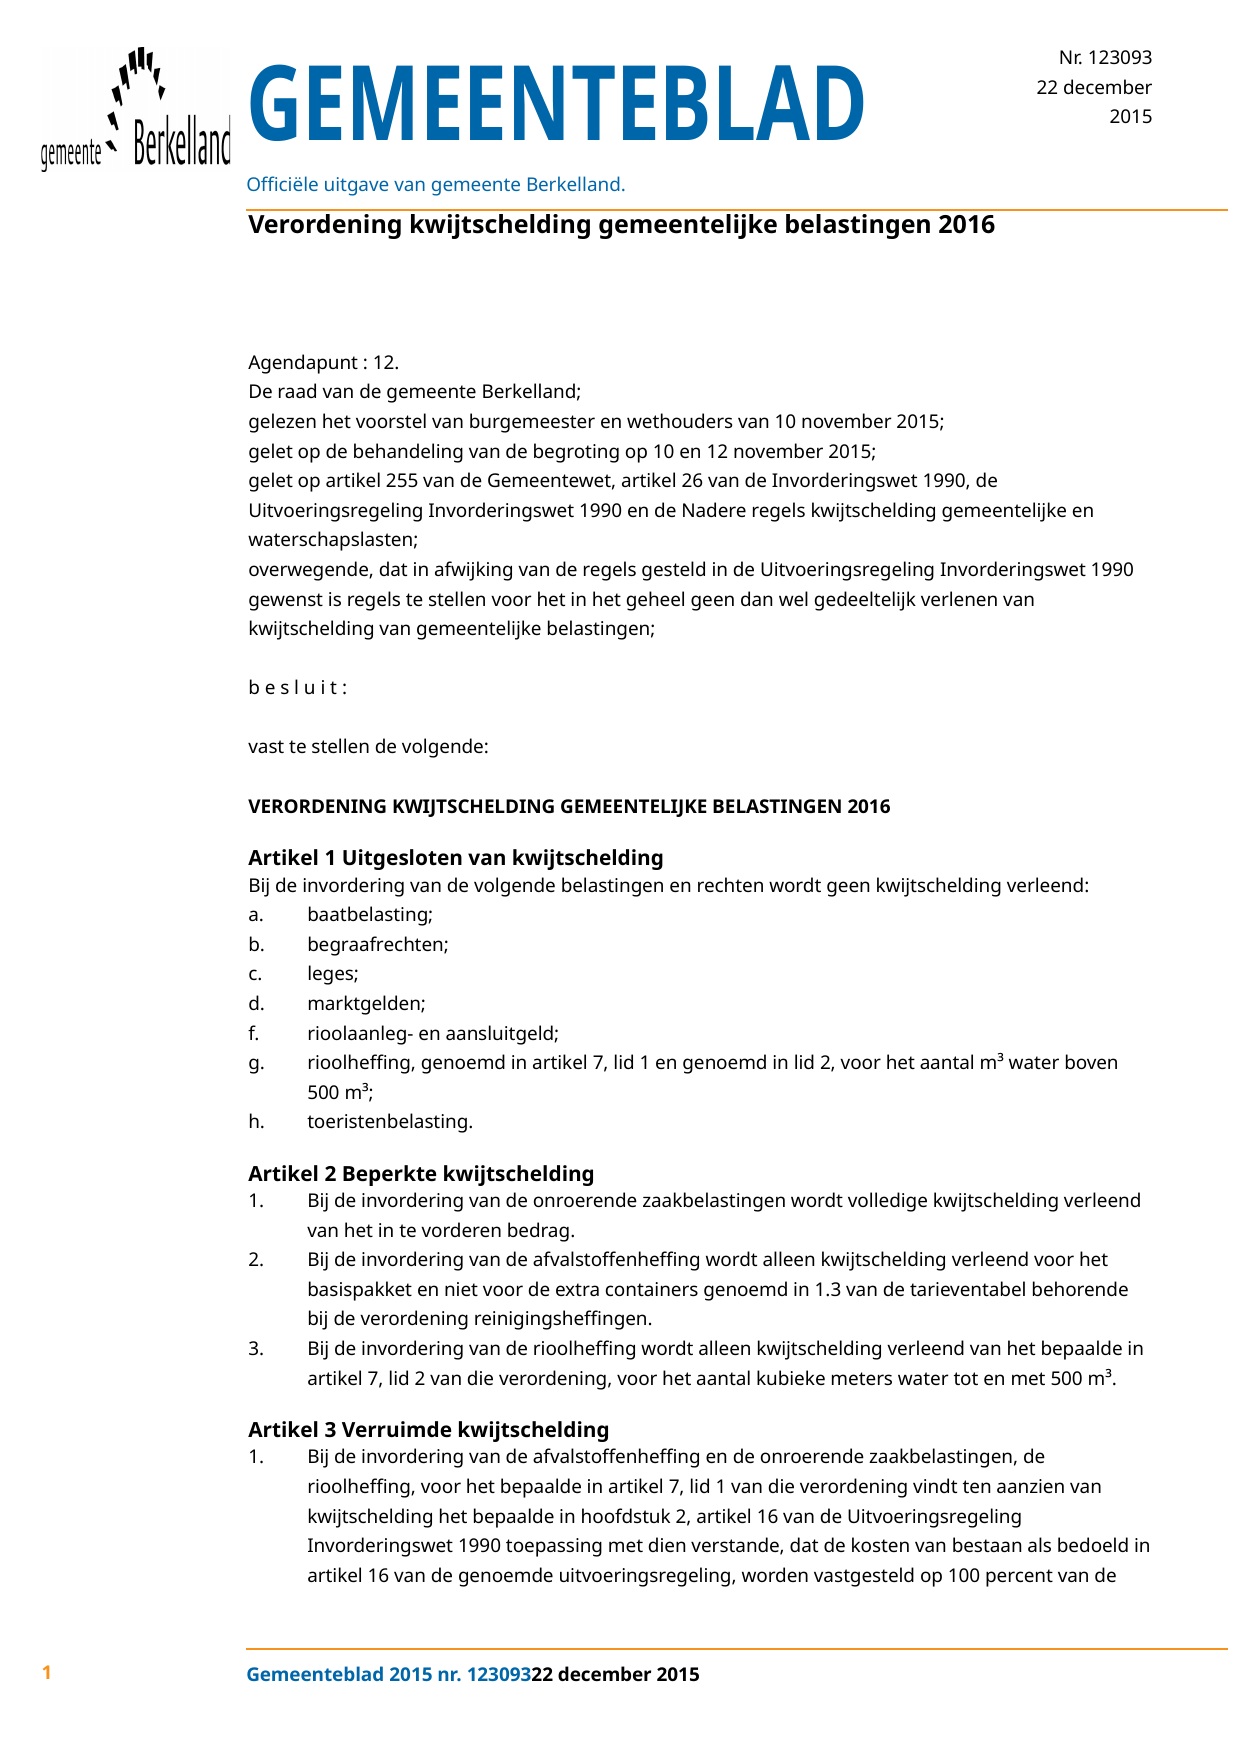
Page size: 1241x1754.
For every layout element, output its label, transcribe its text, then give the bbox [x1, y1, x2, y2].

text Artikel 3 Verruimde kwijtschelding [248, 1415, 1152, 1444]
list Bij de invordering van de afvalstoffenheffing en de onroerende zaakbelastingen, de rioolheffing, voor het bepaalde in artikel 7, lid 1 van die verordening vindt ten aanzien van kwijtschelding het bepaalde in hoofdstuk 2, artikel 16 van de Uitvoeringsregeling Invorderingswet 1990 toepassing met dien verstande, dat de kosten van bestaan als bedoeld in artikel 16 van de genoemde uitvoeringsregeling, worden vastgesteld op 100 percent van de [248, 1444, 1152, 1588]
list rioolheffing, genoemd in artikel 7, lid 1 en genoemd in lid 2, voor het aantal m³ water boven 500 m³; [248, 1049, 1152, 1104]
picture [41, 47, 231, 172]
list Bij de invordering van de rioolheffing wordt alleen kwijtschelding verleend van het bepaalde in artikel 7, lid 2 van die verordening, voor het aantal kubieke meters water tot en met 500 m³. [248, 1335, 1152, 1391]
text De raad van de gemeente Berkelland; [248, 379, 1152, 404]
list rioolaanleg- en aansluitgeld; [248, 1020, 1152, 1045]
list Bij de invordering van de afvalstoffenheffing wordt alleen kwijtschelding verleend voor het basispakket en niet voor de extra containers genoemd in 1.3 van de tarieventabel behorende bij de verordening reinigingsheffingen. [248, 1246, 1152, 1331]
list Bij de invordering van de onroerende zaakbelastingen wordt volledige kwijtschelding verleend van het in te vorderen bedrag. [248, 1187, 1152, 1243]
text gelezen het voorstel van burgemeester en wethouders van 10 november 2015; [248, 408, 1152, 434]
list baatbelasting; [248, 901, 1152, 927]
text Bij de invordering van de volgende belastingen en rechten wordt geen kwijtschelding verleend: [248, 872, 1152, 897]
text gelet op artikel 255 van de Gemeentewet, artikel 26 van de Invorderingswet 1990, de Uitvoeringsregeling Invorderingswet 1990 en de Nadere regels kwijtschelding gemeentelijke en waterschapslasten; [248, 467, 1152, 552]
list toeristenbelasting. [248, 1108, 1152, 1134]
text Artikel 2 Beperkte kwijtschelding [248, 1159, 1152, 1187]
list begraafrechten; [248, 931, 1152, 957]
text VERORDENING KWIJTSCHELDING GEMEENTELIJKE BELASTINGEN 2016 [248, 793, 1152, 819]
text Artikel 1 Uitgesloten van kwijtschelding [248, 843, 1152, 872]
list leges; [248, 961, 1152, 986]
text b e s l u i t : [248, 674, 1152, 700]
text Verordening kwijtschelding gemeentelijke belastingen 2016 [248, 211, 1152, 241]
text overwegende, dat in afwijking van de regels gesteld in de Uitvoeringsregeling Invorderingswet 1990 gewenst is regels te stellen voor het in het geheel geen dan wel gedeeltelijk verlenen van kwijtschelding van gemeentelijke belastingen; [248, 556, 1152, 641]
text gelet op de behandeling van de begroting op 10 en 12 november 2015; [248, 438, 1152, 464]
text vast te stellen de volgende: [248, 734, 1152, 759]
list marktgelden; [248, 990, 1152, 1016]
text Agendapunt : 12. [248, 349, 1152, 375]
